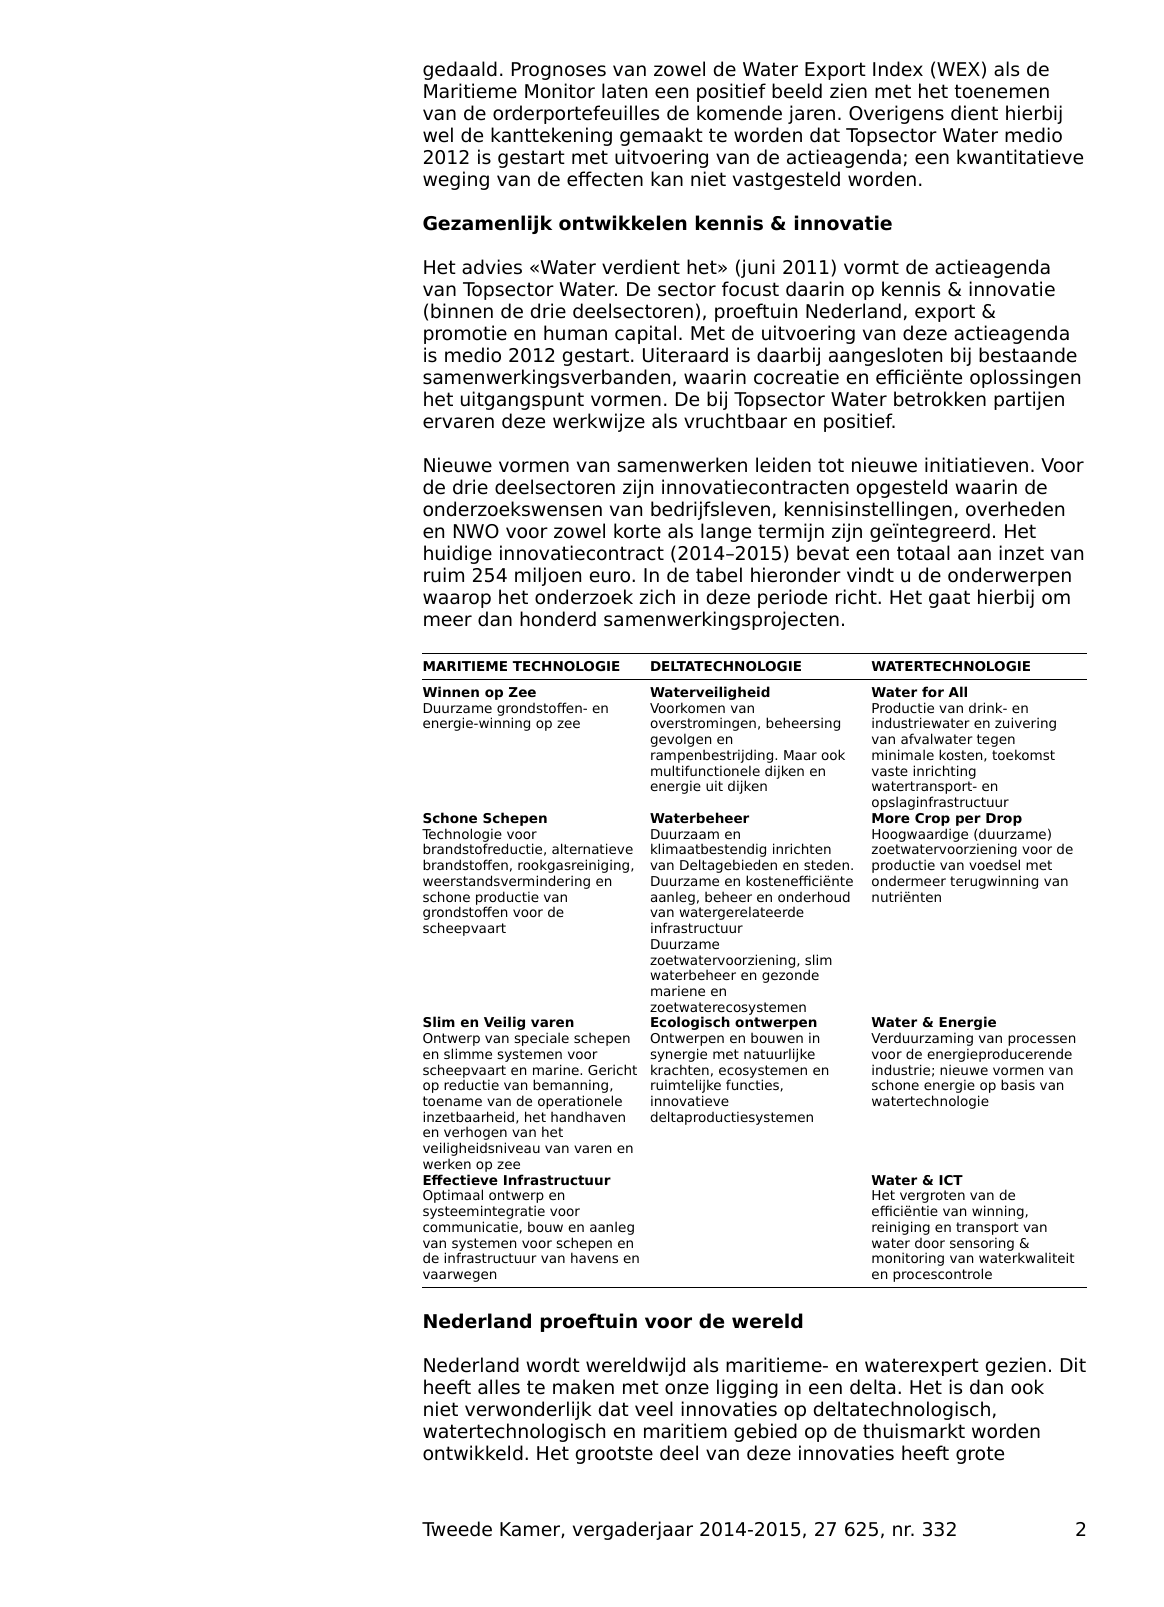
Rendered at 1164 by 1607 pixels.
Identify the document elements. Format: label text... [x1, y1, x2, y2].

table_cell Waterbeheer Duurzaam en klimaatbestendig inrichten van Deltagebieden en steden. Duurzame en kostenefficiënte aanleg, beheer en onderhoud van watergerelateerde infrastructuur Duurzame zoetwatervoorziening, slim waterbeheer en gezonde mariene en zoetwaterecosystemen [644, 811, 865, 1015]
table_cell [644, 1173, 865, 1287]
table_cell Waterveiligheid Voorkomen van overstromingen, beheersing gevolgen en rampenbestrijding. Maar ook multifunctionele dijken en energie uit dijken [644, 680, 865, 811]
table_header DELTATECHNOLOGIE [644, 654, 865, 679]
table_cell Effectieve Infrastructuur Optimaal ontwerp en systeemintegratie voor communicatie, bouw en aanleg van systemen voor schepen en de infrastructuur van havens en vaarwegen [422, 1173, 644, 1287]
text Nieuwe vormen van samenwerken leiden tot nieuwe initiatieven. Voor de drie deelsectoren zijn innovatiecontracten opgesteld waarin de onderzoekswensen van bedrijfsleven, kennisinstellingen, overheden en NWO voor zowel korte als lange termijn zijn geïntegreerd. Het huidige innovatiecontract (2014–2015) bevat een totaal aan inzet van ruim 254 miljoen euro. In de tabel hieronder vindt u de onderwerpen waarop het onderzoek zich in deze periode richt. Het gaat hierbij om meer dan honderd samenwerkingsprojecten. [422, 455, 1087, 631]
table_cell Water & ICT Het vergroten van de efficiëntie van winning, reiniging en transport van water door sensoring & monitoring van waterkwaliteit en procescontrole [865, 1173, 1087, 1287]
table_cell Winnen op Zee Duurzame grondstoffen- en energie-winning op zee [422, 680, 644, 811]
table_header MARITIEME TECHNOLOGIE [422, 654, 644, 679]
table_cell Water & Energie Verduurzaming van processen voor de energieproducerende industrie; nieuwe vormen van schone energie op basis van watertechnologie [865, 1015, 1087, 1172]
text Het advies «Water verdient het» (juni 2011) vormt de actieagenda van Topsector Water. De sector focust daarin op kennis & innovatie (binnen de drie deelsectoren), proeftuin Nederland, export & promotie en human capital. Met de uitvoering van deze actieagenda is medio 2012 gestart. Uiteraard is daarbij aangesloten bij bestaande samenwerkingsverbanden, waarin cocreatie en efficiënte oplossingen het uitgangspunt vormen. De bij Topsector Water betrokken partijen ervaren deze werkwijze als vruchtbaar en positief. [422, 257, 1087, 433]
table_cell Schone Schepen Technologie voor brandstofreductie, alternatieve brandstoffen, rookgasreiniging, weerstandsvermindering en schone productie van grondstoffen voor de scheepvaart [422, 811, 644, 1015]
table_cell Ecologisch ontwerpen Ontwerpen en bouwen in synergie met natuurlijke krachten, ecosystemen en ruimtelijke functies, innovatieve deltaproductiesystemen [644, 1015, 865, 1172]
subtitle Nederland proeftuin voor de wereld [422, 1311, 1087, 1332]
table_cell Water for All Productie van drink- en industriewater en zuivering van afvalwater tegen minimale kosten, toekomst vaste inrichting watertransport- en opslaginfrastructuur [865, 680, 1087, 811]
table_cell Slim en Veilig varen Ontwerp van speciale schepen en slimme systemen voor scheepvaart en marine. Gericht op reductie van bemanning, toename van de operationele inzetbaarheid, het handhaven en verhogen van het veiligheidsniveau van varen en werken op zee [422, 1015, 644, 1172]
text gedaald. Prognoses van zowel de Water Export Index (WEX) als de Maritieme Monitor laten een positief beeld zien met het toenemen van de orderportefeuilles de komende jaren. Overigens dient hierbij wel de kanttekening gemaakt te worden dat Topsector Water medio 2012 is gestart met uitvoering van de actieagenda; een kwantitatieve weging van de effecten kan niet vastgesteld worden. [422, 59, 1087, 191]
text Nederland wordt wereldwijd als maritieme- en waterexpert gezien. Dit heeft alles te maken met onze ligging in een delta. Het is dan ook niet verwonderlijk dat veel innovaties op deltatechnologisch, watertechnologisch en maritiem gebied op de thuismarkt worden ontwikkeld. Het grootste deel van deze innovaties heeft grote [422, 1355, 1087, 1464]
table_cell More Crop per Drop Hoogwaardige (duurzame) zoetwatervoorziening voor de productie van voedsel met ondermeer terugwinning van nutriënten [865, 811, 1087, 1015]
subtitle Gezamenlijk ontwikkelen kennis & innovatie [422, 213, 1087, 235]
table_header WATERTECHNOLOGIE [865, 654, 1087, 679]
